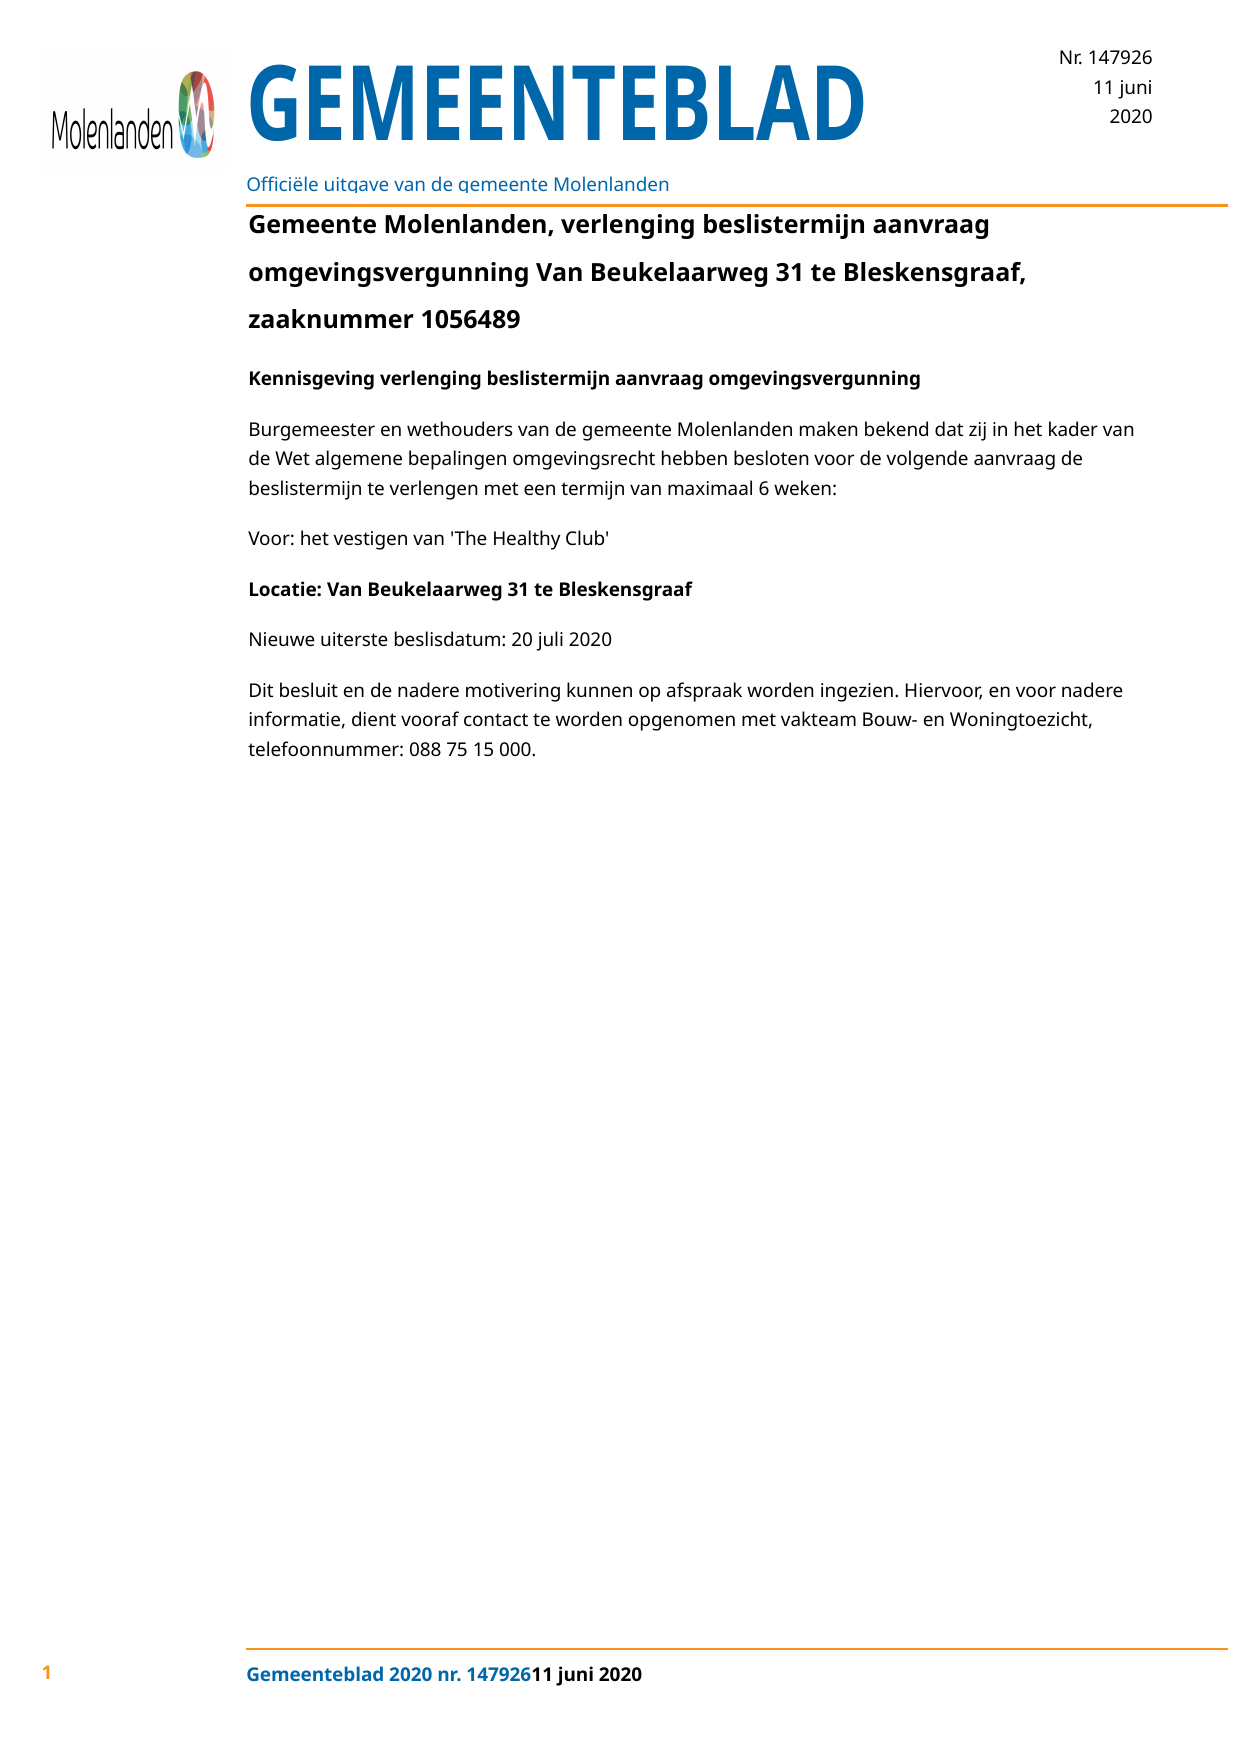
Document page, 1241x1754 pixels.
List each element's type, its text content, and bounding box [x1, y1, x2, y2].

text Dit besluit en de nadere motivering kunnen op afspraak worden ingezien. Hiervoor, en voor nadere informatie, dient vooraf contact te worden opgenomen met vakteam Bouw- en Woningtoezicht, telefoonnummer: 088 75 15 000. [248, 677, 1152, 762]
text Voor: het vestigen van 'The Healthy Club' [248, 526, 1152, 551]
text Burgemeester en wethouders van de gemeente Molenlanden maken bekend dat zij in het kader van de Wet algemene bepalingen omgevingsrecht hebben besloten voor de volgende aanvraag de beslistermijn te verlengen met een termijn van maximaal 6 weken: [248, 416, 1152, 501]
text Locatie: Van Beukelaarweg 31 te Bleskensgraaf [248, 576, 1152, 602]
text Kennisgeving verlenging beslistermijn aanvraag omgevingsvergunning [248, 366, 1152, 391]
text Nieuwe uiterste beslisdatum: 20 juli 2020 [248, 626, 1152, 652]
text Gemeente Molenlanden, verlenging beslistermijn aanvraag omgevingsvergunning Van Beukelaarweg 31 te Bleskensgraaf, zaaknummer 1056489 [248, 207, 1152, 336]
picture [41, 47, 231, 172]
